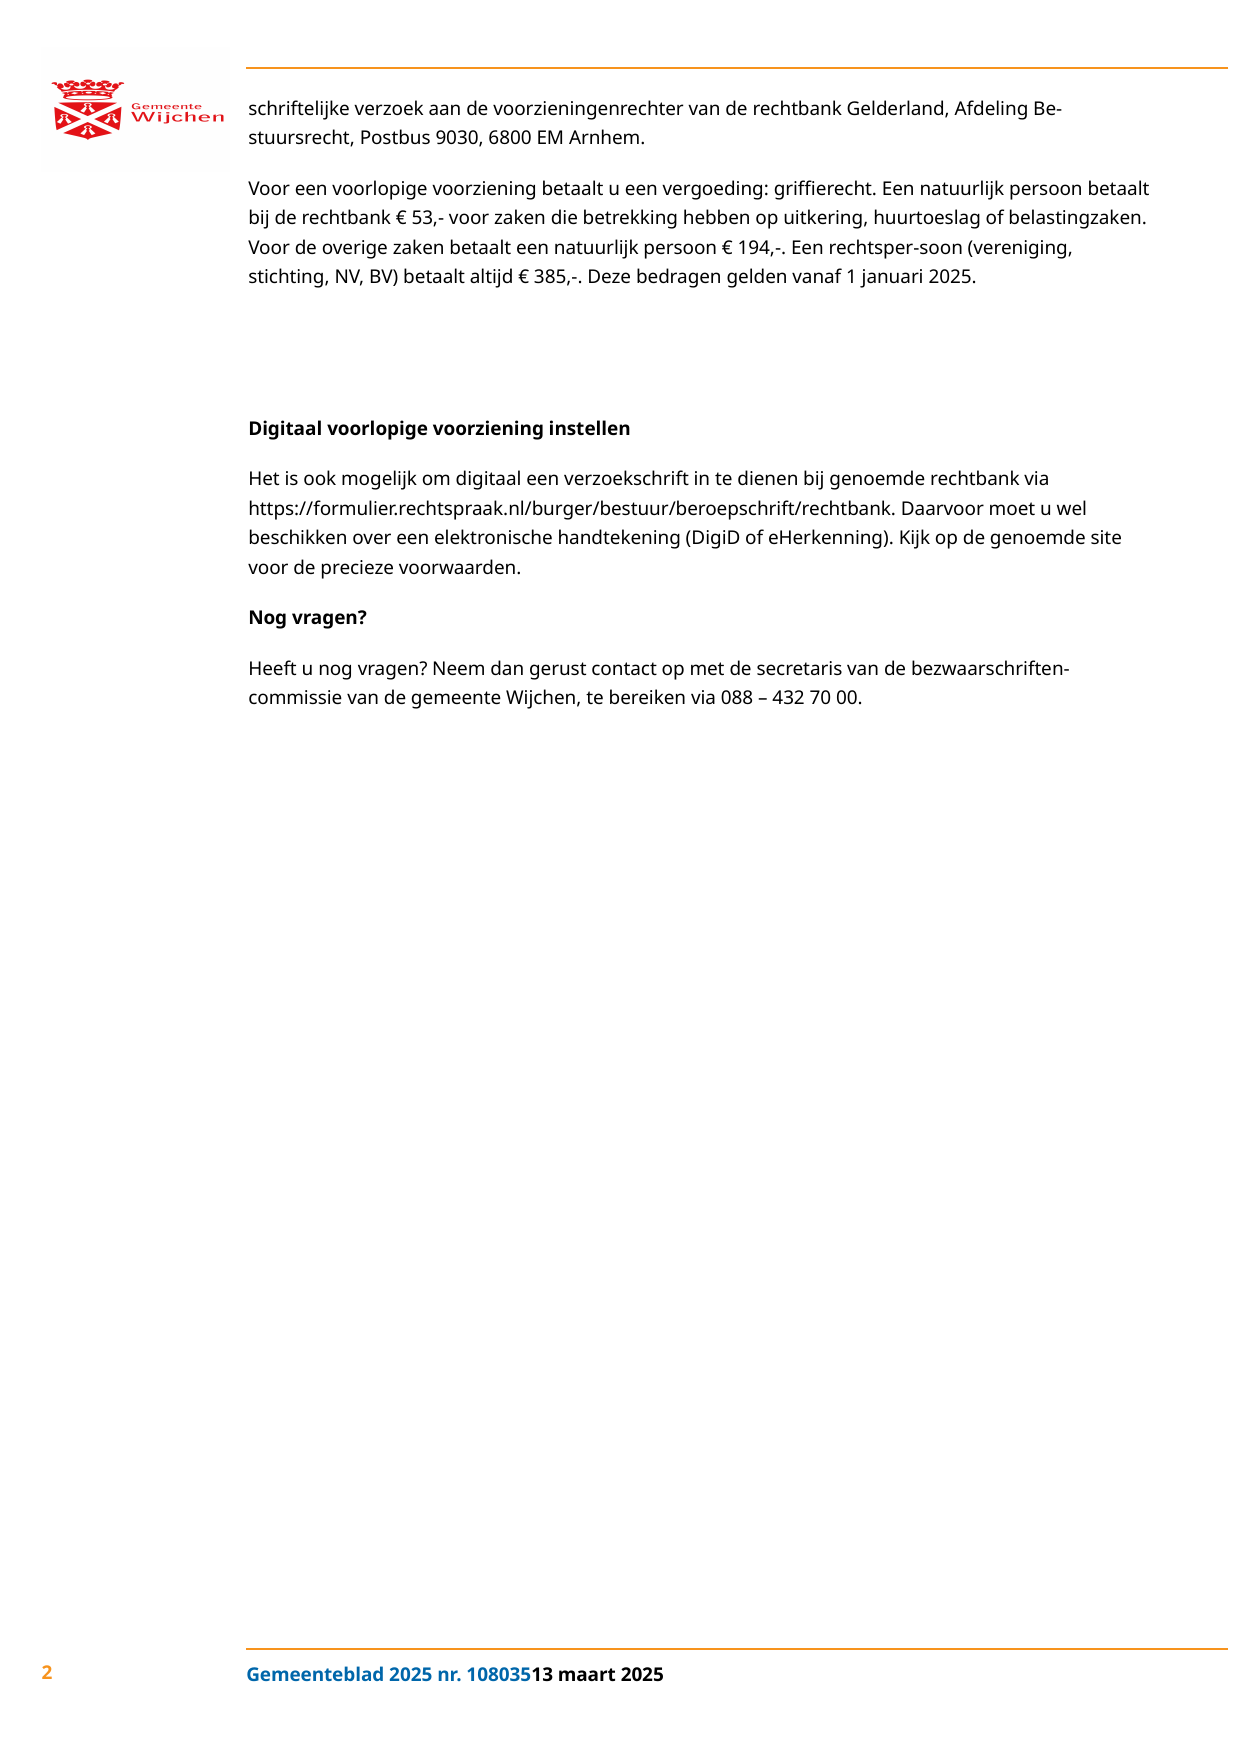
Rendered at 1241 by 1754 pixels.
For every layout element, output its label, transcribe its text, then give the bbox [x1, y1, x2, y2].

text schriftelijke verzoek aan de voorzieningenrechter van de rechtbank Gelderland, Afdeling Be-stuursrecht, Postbus 9030, 6800 EM Arnhem. [248, 95, 1152, 150]
text Digitaal voorlopige voorziening instellen [248, 415, 1152, 441]
text Voor een voorlopige voorziening betaalt u een vergoeding: griffierecht. Een natuurlijk persoon betaalt bij de rechtbank € 53,- voor zaken die betrekking hebben op uitkering, huurtoeslag of belastingzaken. Voor de overige zaken betaalt een natuurlijk persoon € 194,-. Een rechtsper-soon (vereniging, stichting, NV, BV) betaalt altijd € 385,-. Deze bedragen gelden vanaf 1 januari 2025. [248, 175, 1152, 289]
text Nog vragen? [248, 604, 1152, 630]
text Heeft u nog vragen? Neem dan gerust contact op met de secretaris van de bezwaarschriften-commissie van de gemeente Wijchen, te bereiken via 088 – 432 70 00. [248, 655, 1152, 710]
text Het is ook mogelijk om digitaal een verzoekschrift in te dienen bij genoemde rechtbank via https://formulier.rechtspraak.nl/burger/bestuur/beroepschrift/rechtbank. Daarvoor moet u wel beschikken over een elektronische handtekening (DigiD of eHerkenning). Kijk op de genoemde site voor de precieze voorwaarden. [248, 465, 1152, 580]
picture [41, 47, 231, 172]
